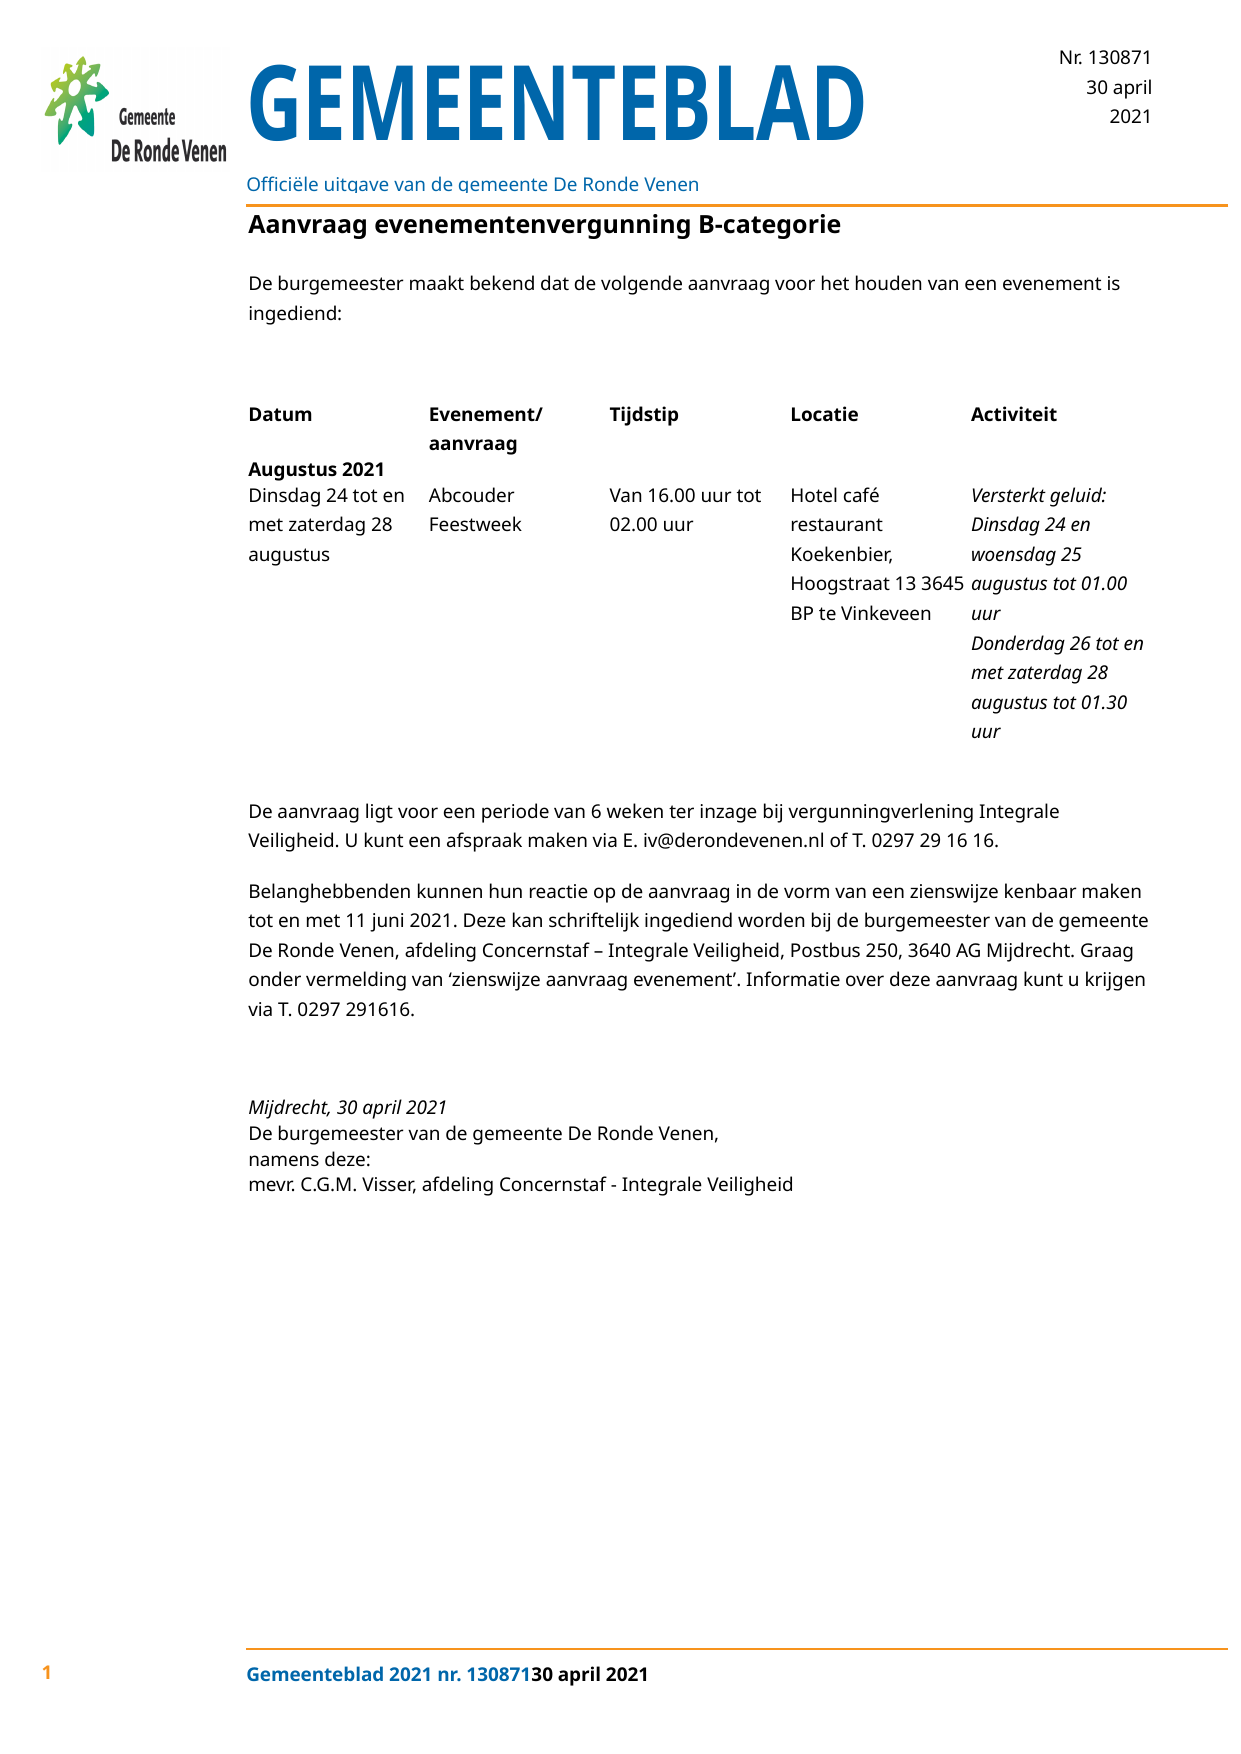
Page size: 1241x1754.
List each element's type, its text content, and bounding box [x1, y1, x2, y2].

text De aanvraag ligt voor een periode van 6 weken ter inzage bij vergunningverlening Integrale Veiligheid. U kunt een afspraak maken via E. iv@derondevenen.nl of T. 0297 29 16 16. [248, 798, 1152, 853]
picture [41, 47, 231, 172]
table_cell [971, 456, 1152, 482]
table_header Evenement/ aanvraag [429, 401, 609, 456]
text Aanvraag evenementenvergunning B-categorie [248, 207, 1152, 241]
table_cell [609, 456, 790, 482]
text Mijdrecht, 30 april 2021 [248, 1094, 1152, 1120]
table_cell Augustus 2021 [248, 456, 429, 482]
text De burgemeester maakt bekend dat de volgende aanvraag voor het houden van een evenement is ingediend: [248, 270, 1152, 326]
table_header Tijdstip [609, 401, 790, 456]
text Belanghebbenden kunnen hun reactie op de aanvraag in de vorm van een zienswijze kenbaar maken tot en met 11 juni 2021. Deze kan schriftelijk ingediend worden bij de burgemeester van de gemeente De Ronde Venen, afdeling Concernstaf – Integrale Veiligheid, Postbus 250, 3640 AG Mijdrecht. Graag onder vermelding van ‘zienswijze aanvraag evenement’. Informatie over deze aanvraag kunt u krijgen via T. 0297 291616. [248, 878, 1152, 1022]
text mevr. C.G.M. Visser, afdeling Concernstaf - Integrale Veiligheid [248, 1172, 1152, 1197]
table_cell Versterkt geluid: Dinsdag 24 en woensdag 25 augustus tot 01.00 uur Donderdag 26 tot en met zaterdag 28 augustus tot 01.30 uur [971, 482, 1152, 744]
table_cell Abcouder Feestweek [429, 482, 609, 744]
text namens deze: [248, 1146, 1152, 1172]
table_header Locatie [790, 401, 971, 456]
text De burgemeester van de gemeente De Ronde Venen, [248, 1120, 1152, 1146]
table_cell [790, 456, 971, 482]
table_cell Dinsdag 24 tot en met zaterdag 28 augustus [248, 482, 429, 744]
table_cell [429, 456, 609, 482]
table_header Activiteit [971, 401, 1152, 456]
table_header Datum [248, 401, 429, 456]
table_cell Hotel café restaurant Koekenbier, Hoogstraat 13 3645 BP te Vinkeveen [790, 482, 971, 744]
table_cell Van 16.00 uur tot 02.00 uur [609, 482, 790, 744]
